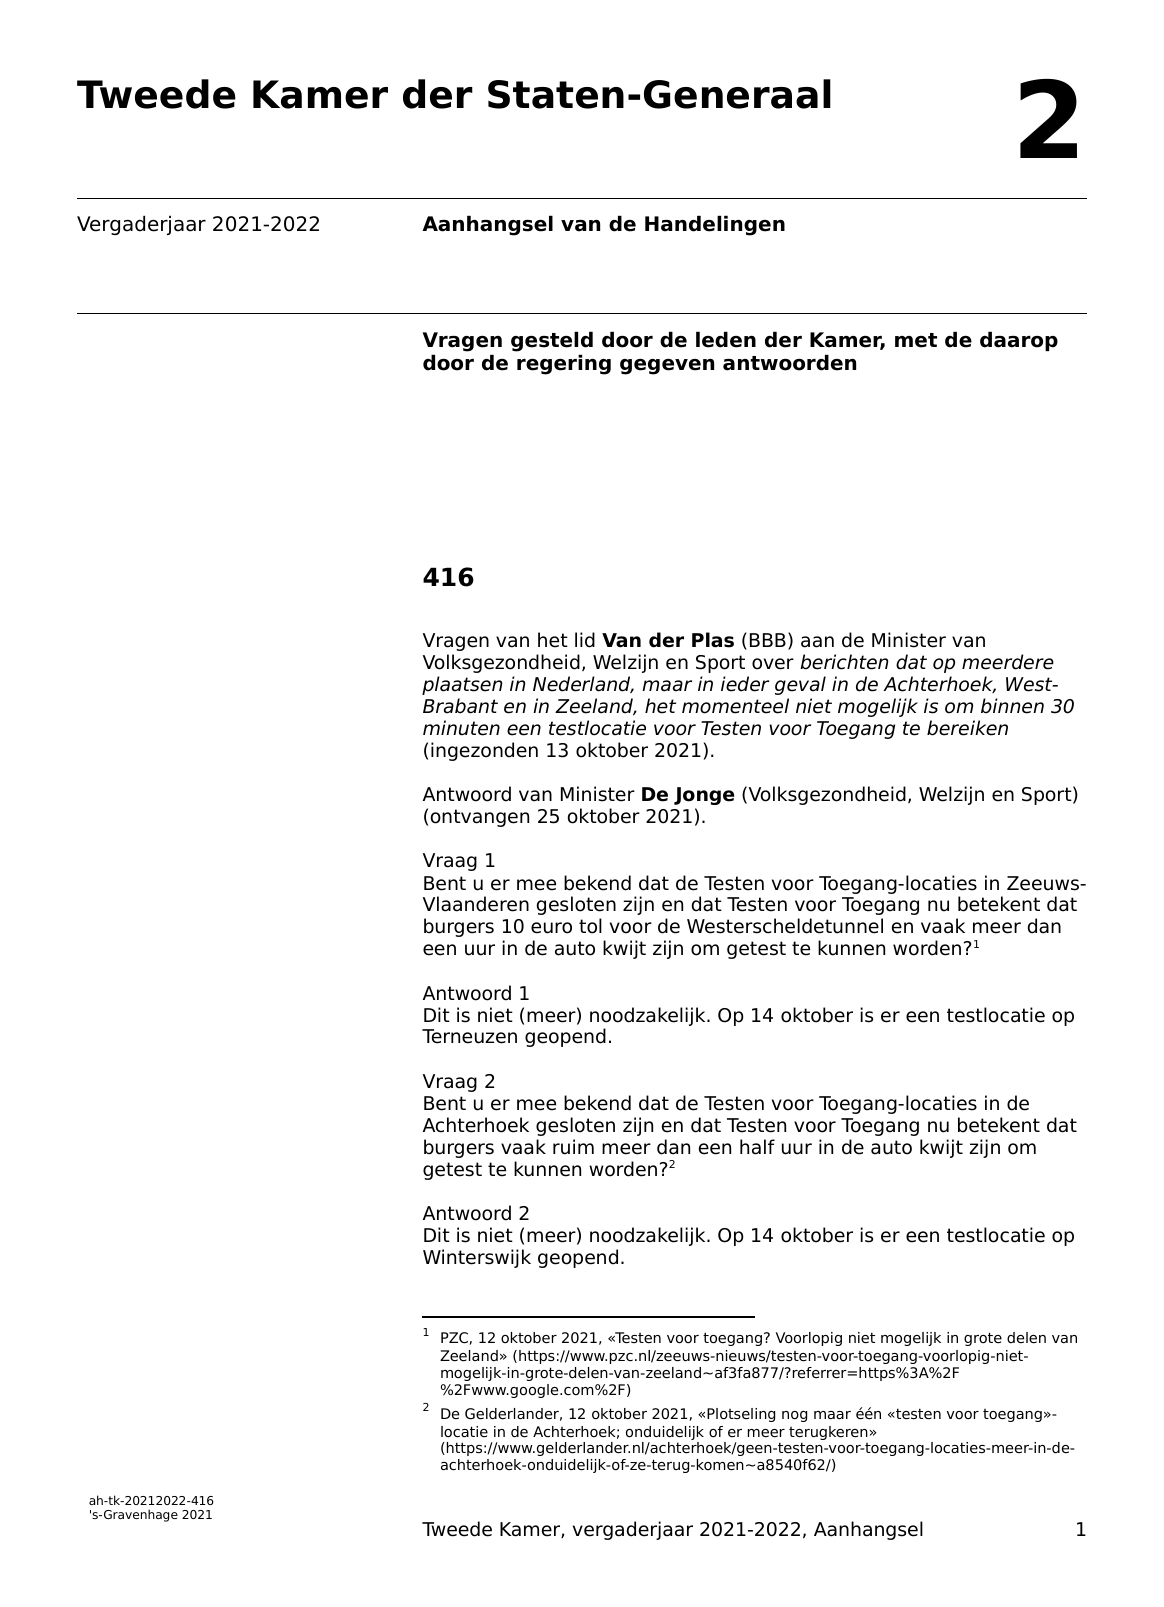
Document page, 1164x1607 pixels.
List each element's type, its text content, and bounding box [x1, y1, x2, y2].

text PZC, 12 oktober 2021, «Testen voor toegang? Voorlopig niet mogelijk in grote delen van Zeeland» (https://www.pzc.nl/zeeuws-nieuws/testen-voor-toegang-voorlopig-niet-mogelijk-in-grote-delen-van-zeeland~af3fa877/?referrer=https%3A%2F%2Fwww.google.com%2F) [422, 1326, 1087, 1399]
table_header Tweede Kamer der Staten-Generaal [77, 59, 886, 198]
table_cell Vragen gesteld door de leden der Kamer, met de daarop door de regering gegeven antwoorden [422, 314, 1087, 375]
text Dit is niet (meer) noodzakelijk. Op 14 oktober is er een testlocatie op Winterswijk geopend. [422, 1225, 1087, 1269]
text Vraag 2 [422, 1071, 1087, 1093]
text ah-tk-20212022-416 [88, 1494, 323, 1508]
text Bent u er mee bekend dat de Testen voor Toegang-locaties in Zeeuws-Vlaanderen gesloten zijn en dat Testen voor Toegang nu betekent dat burgers 10 euro tol voor de Westerscheldetunnel en vaak meer dan een uur in de auto kwijt zijn om getest te kunnen worden? [422, 872, 1087, 960]
text Dit is niet (meer) noodzakelijk. Op 14 oktober is er een testlocatie op Terneuzen geopend. [422, 1004, 1087, 1048]
text Vraag 1 [422, 850, 1087, 872]
table_cell [77, 314, 422, 375]
text Antwoord 2 [422, 1203, 1087, 1225]
text 's-Gravenhage 2021 [88, 1508, 323, 1522]
table_header 2 [886, 59, 1087, 198]
text 416 [422, 563, 1087, 592]
text Vragen van het lid Van der Plas (BBB) aan de Minister van Volksgezondheid, Welzijn en Sport over berichten dat op meerdere plaatsen in Nederland, maar in ieder geval in de Achterhoek, West-Brabant en in Zeeland, het momenteel niet mogelijk is om binnen 30 minuten een testlocatie voor Testen voor Toegang te bereiken (ingezonden 13 oktober 2021). [422, 630, 1087, 762]
text Bent u er mee bekend dat de Testen voor Toegang-locaties in de Achterhoek gesloten zijn en dat Testen voor Toegang nu betekent dat burgers vaak ruim meer dan een half uur in de auto kwijt zijn om getest te kunnen worden? [422, 1093, 1087, 1181]
text Antwoord van Minister De Jonge (Volksgezondheid, Welzijn en Sport) (ontvangen 25 oktober 2021). [422, 784, 1087, 828]
text De Gelderlander, 12 oktober 2021, «Plotseling nog maar één «testen voor toegang»-locatie in de Achterhoek; onduidelijk of er meer terugkeren» (https://www.gelderlander.nl/achterhoek/geen-testen-voor-toegang-locaties-meer-in-de-achterhoek-onduidelijk-of-ze-terug-komen~a8540f62/) [422, 1402, 1087, 1474]
text Antwoord 1 [422, 982, 1087, 1004]
table_cell Aanhangsel van de Handelingen [422, 199, 1087, 313]
table_cell Vergaderjaar 2021-2022 [77, 199, 422, 313]
